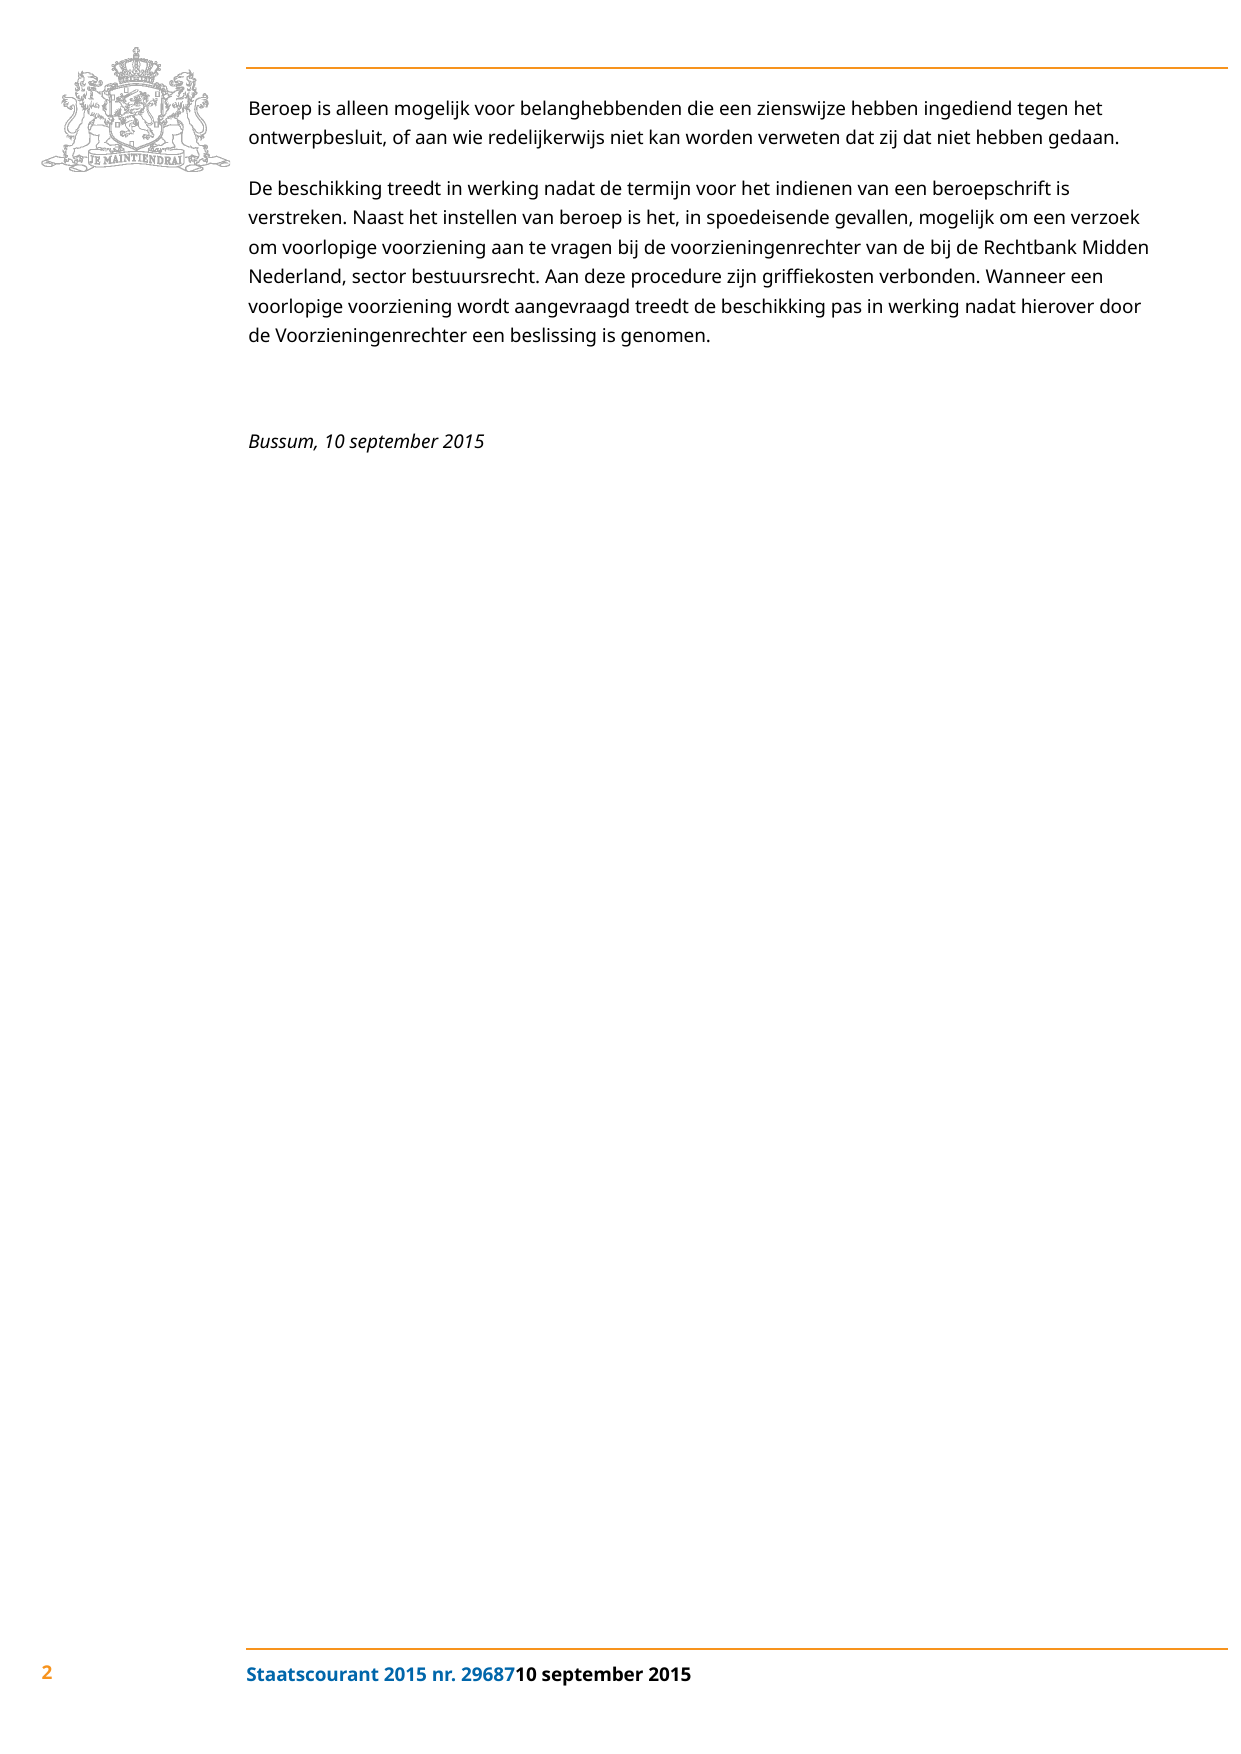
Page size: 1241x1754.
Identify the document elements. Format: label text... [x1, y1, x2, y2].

text De beschikking treedt in werking nadat de termijn voor het indienen van een beroepschrift is verstreken. Naast het instellen van beroep is het, in spoedeisende gevallen, mogelijk om een verzoek om voorlopige voorziening aan te vragen bij de voorzieningenrechter van de bij de Rechtbank Midden Nederland, sector bestuursrecht. Aan deze procedure zijn griffiekosten verbonden. Wanneer een voorlopige voorziening wordt aangevraagd treedt de beschikking pas in werking nadat hierover door de Voorzieningenrechter een beslissing is genomen. [248, 175, 1152, 348]
text Beroep is alleen mogelijk voor belanghebbenden die een zienswijze hebben ingediend tegen het ontwerpbesluit, of aan wie redelijkerwijs niet kan worden verweten dat zij dat niet hebben gedaan. [248, 95, 1152, 150]
text Bussum, 10 september 2015 [248, 428, 1152, 454]
picture [41, 47, 231, 172]
